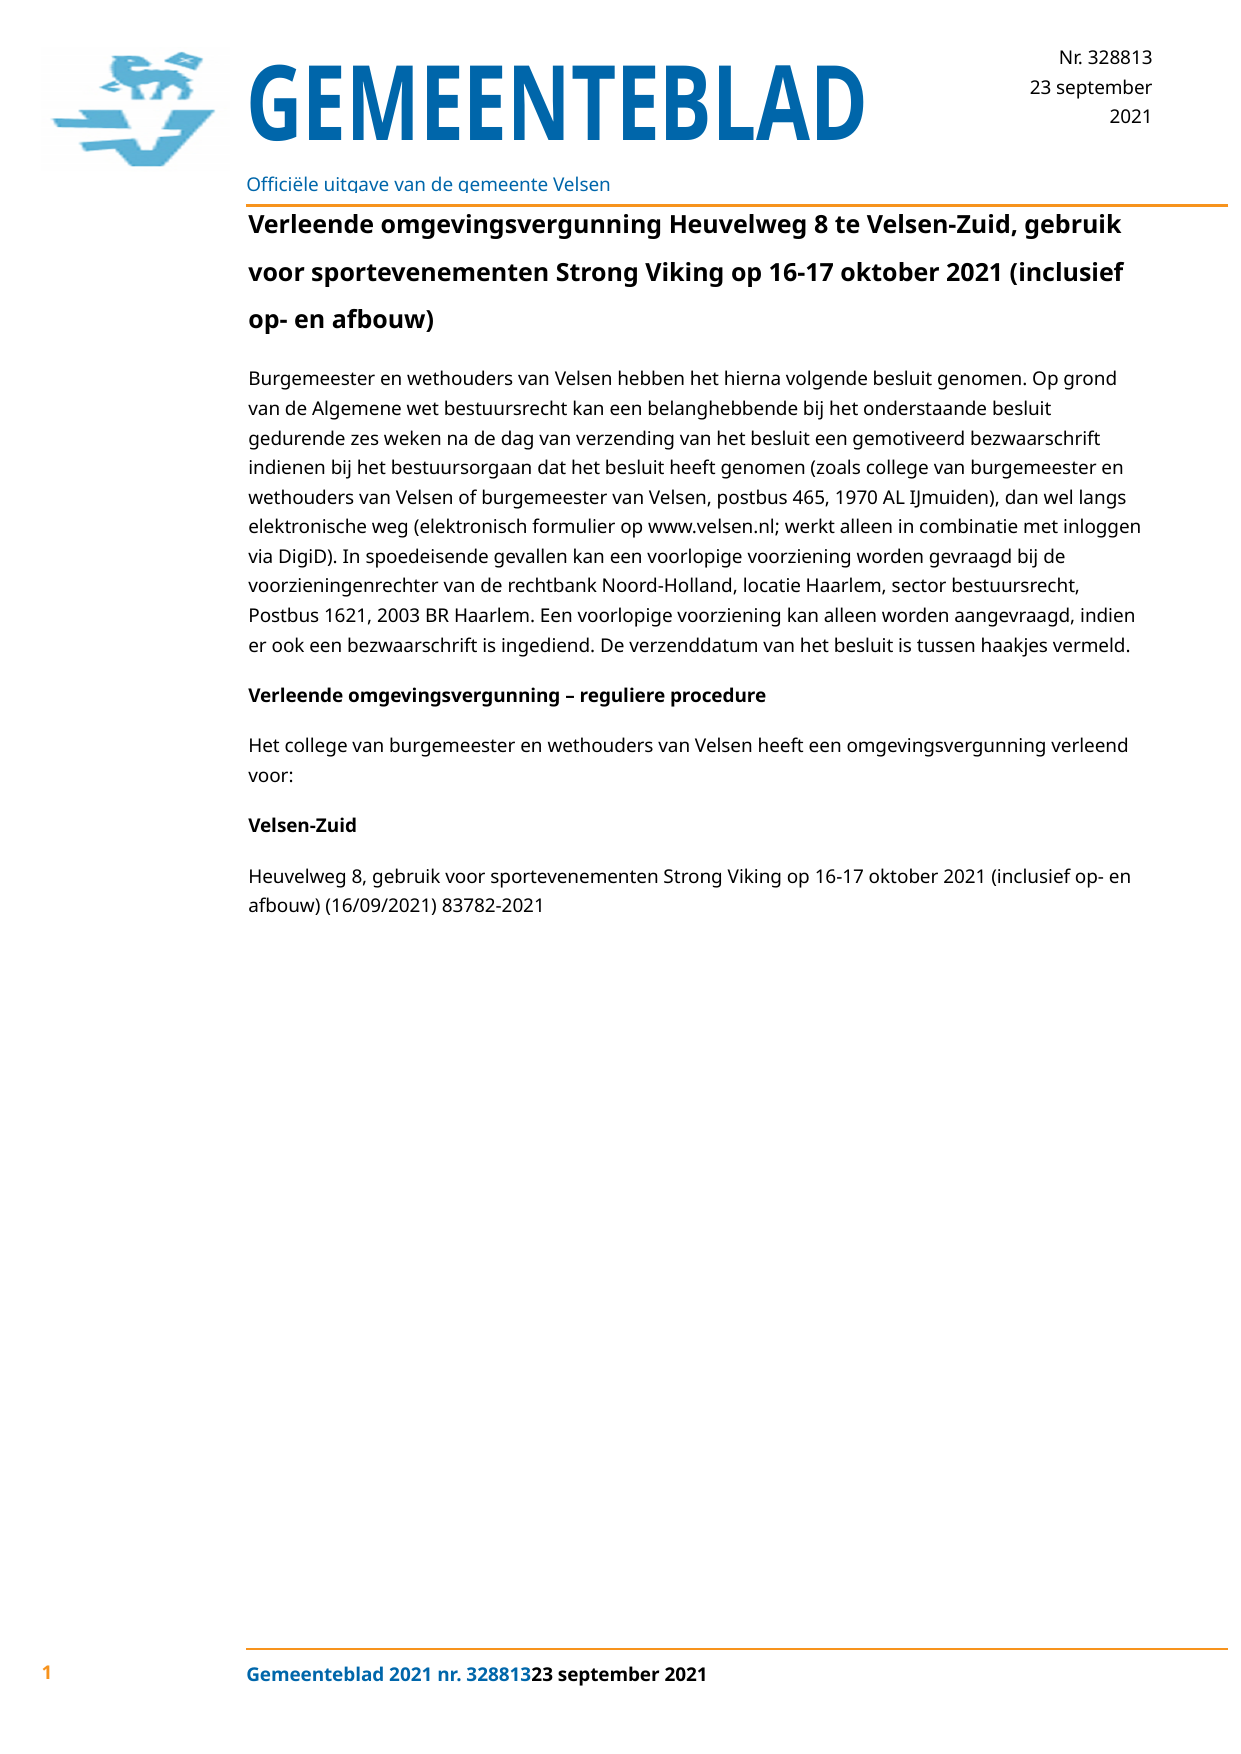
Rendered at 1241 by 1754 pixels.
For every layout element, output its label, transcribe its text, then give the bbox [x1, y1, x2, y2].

picture [41, 47, 231, 172]
text Verleende omgevingsvergunning – reguliere procedure [248, 682, 1152, 708]
text Verleende omgevingsvergunning Heuvelweg 8 te Velsen-Zuid, gebruik voor sportevenementen Strong Viking op 16-17 oktober 2021 (inclusief op- en afbouw) [248, 207, 1152, 336]
text Velsen-Zuid [248, 813, 1152, 838]
text Heuvelweg 8, gebruik voor sportevenementen Strong Viking op 16-17 oktober 2021 (inclusief op- en afbouw) (16/09/2021) 83782-2021 [248, 863, 1152, 918]
text Het college van burgemeester en wethouders van Velsen heeft een omgevingsvergunning verleend voor: [248, 733, 1152, 788]
text Burgemeester en wethouders van Velsen hebben het hierna volgende besluit genomen. Op grond van de Algemene wet bestuursrecht kan een belanghebbende bij het onderstaande besluit gedurende zes weken na de dag van verzending van het besluit een gemotiveerd bezwaarschrift indienen bij het bestuursorgaan dat het besluit heeft genomen (zoals college van burgemeester en wethouders van Velsen of burgemeester van Velsen, postbus 465, 1970 AL IJmuiden), dan wel langs elektronische weg (elektronisch formulier op www.velsen.nl; werkt alleen in combinatie met inloggen via DigiD). In spoedeisende gevallen kan een voorlopige voorziening worden gevraagd bij de voorzieningenrechter van de rechtbank Noord-Holland, locatie Haarlem, sector bestuursrecht, Postbus 1621, 2003 BR Haarlem. Een voorlopige voorziening kan alleen worden aangevraagd, indien er ook een bezwaarschrift is ingediend. De verzenddatum van het besluit is tussen haakjes vermeld. [248, 366, 1152, 657]
